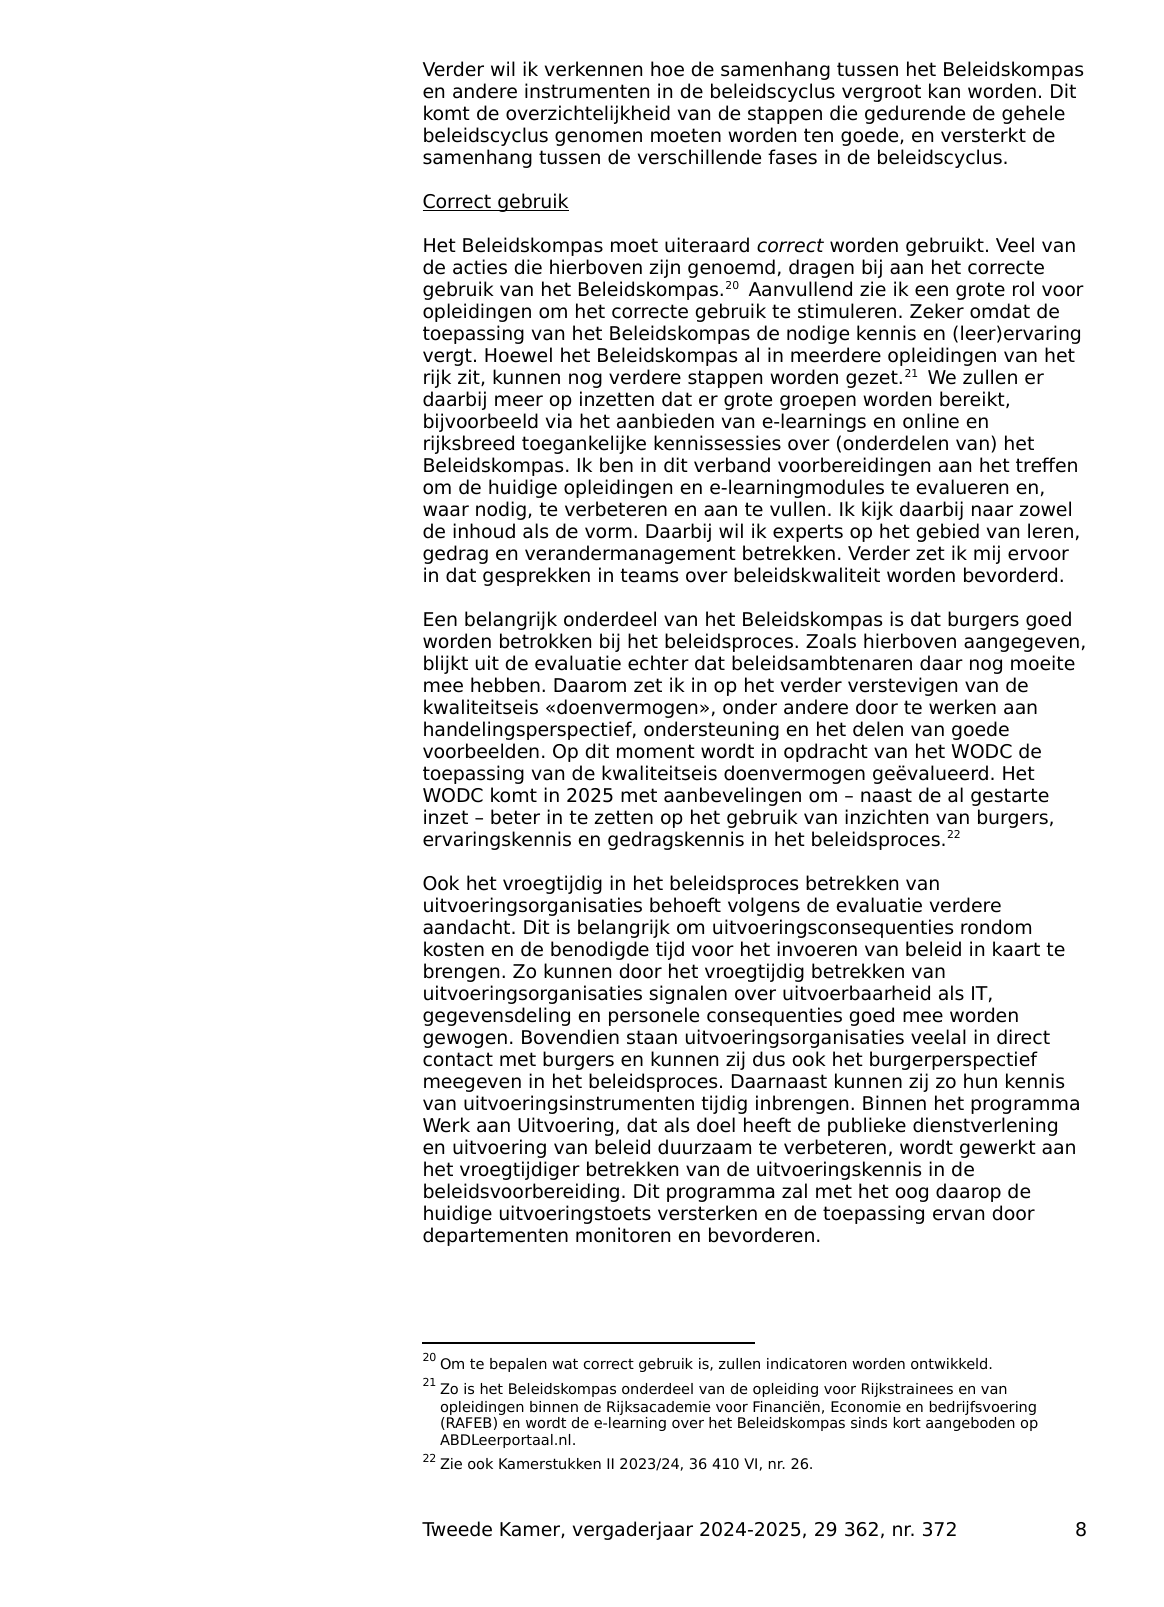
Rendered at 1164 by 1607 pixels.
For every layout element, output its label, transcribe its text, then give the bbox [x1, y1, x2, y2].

text Een belangrijk onderdeel van het Beleidskompas is dat burgers goed worden betrokken bij het beleidsproces. Zoals hierboven aangegeven, blijkt uit de evaluatie echter dat beleidsambtenaren daar nog moeite mee hebben. Daarom zet ik in op het verder verstevigen van de kwaliteitseis «doenvermogen», onder andere door te werken aan handelingsperspectief, ondersteuning en het delen van goede voorbeelden. Op dit moment wordt in opdracht van het WODC de toepassing van de kwaliteitseis doenvermogen geëvalueerd. Het WODC komt in 2025 met aanbevelingen om – naast de al gestarte inzet – beter in te zetten op het gebruik van inzichten van burgers, ervaringskennis en gedragskennis in het beleidsproces. [422, 609, 1087, 851]
text Zo is het Beleidskompas onderdeel van de opleiding voor Rijkstrainees en van opleidingen binnen de Rijksacademie voor Financiën, Economie en bedrijfsvoering (RAFEB) en wordt de e-learning over het Beleidskompas sinds kort aangeboden op ABDLeerportaal.nl. [422, 1377, 1087, 1449]
text Ook het vroegtijdig in het beleidsproces betrekken van uitvoeringsorganisaties behoeft volgens de evaluatie verdere aandacht. Dit is belangrijk om uitvoeringsconsequenties rondom kosten en de benodigde tijd voor het invoeren van beleid in kaart te brengen. Zo kunnen door het vroegtijdig betrekken van uitvoeringsorganisaties signalen over uitvoerbaarheid als IT, gegevensdeling en personele consequenties goed mee worden gewogen. Bovendien staan uitvoeringsorganisaties veelal in direct contact met burgers en kunnen zij dus ook het burgerperspectief meegeven in het beleidsproces. Daarnaast kunnen zij zo hun kennis van uitvoeringsinstrumenten tijdig inbrengen. Binnen het programma Werk aan Uitvoering, dat als doel heeft de publieke dienstverlening en uitvoering van beleid duurzaam te verbeteren, wordt gewerkt aan het vroegtijdiger betrekken van de uitvoeringskennis in de beleidsvoorbereiding. Dit programma zal met het oog daarop de huidige uitvoeringstoets versterken en de toepassing ervan door departementen monitoren en bevorderen. [422, 873, 1087, 1247]
text Het Beleidskompas moet uiteraard correct worden gebruikt. Veel van de acties die hierboven zijn genoemd, dragen bij aan het correcte gebruik van het Beleidskompas. Aanvullend zie ik een grote rol voor opleidingen om het correcte gebruik te stimuleren. Zeker omdat de toepassing van het Beleidskompas de nodige kennis en (leer)ervaring vergt. Hoewel het Beleidskompas al in meerdere opleidingen van het rijk zit, kunnen nog verdere stappen worden gezet. We zullen er daarbij meer op inzetten dat er grote groepen worden bereikt, bijvoorbeeld via het aanbieden van e-learnings en online en rijksbreed toegankelijke kennissessies over (onderdelen van) het Beleidskompas. Ik ben in dit verband voorbereidingen aan het treffen om de huidige opleidingen en e-learningmodules te evalueren en, waar nodig, te verbeteren en aan te vullen. Ik kijk daarbij naar zowel de inhoud als de vorm. Daarbij wil ik experts op het gebied van leren, gedrag en verandermanagement betrekken. Verder zet ik mij ervoor in dat gesprekken in teams over beleidskwaliteit worden bevorderd. [422, 235, 1087, 587]
subtitle Correct gebruik [422, 191, 1087, 213]
text Om te bepalen wat correct gebruik is, zullen indicatoren worden ontwikkeld. [422, 1352, 1087, 1374]
text Verder wil ik verkennen hoe de samenhang tussen het Beleidskompas en andere instrumenten in de beleidscyclus vergroot kan worden. Dit komt de overzichtelijkheid van de stappen die gedurende de gehele beleidscyclus genomen moeten worden ten goede, en versterkt de samenhang tussen de verschillende fases in de beleidscyclus. [422, 59, 1087, 169]
text Zie ook Kamerstukken II 2023/24, 36 410 VI, nr. 26. [422, 1452, 1087, 1474]
